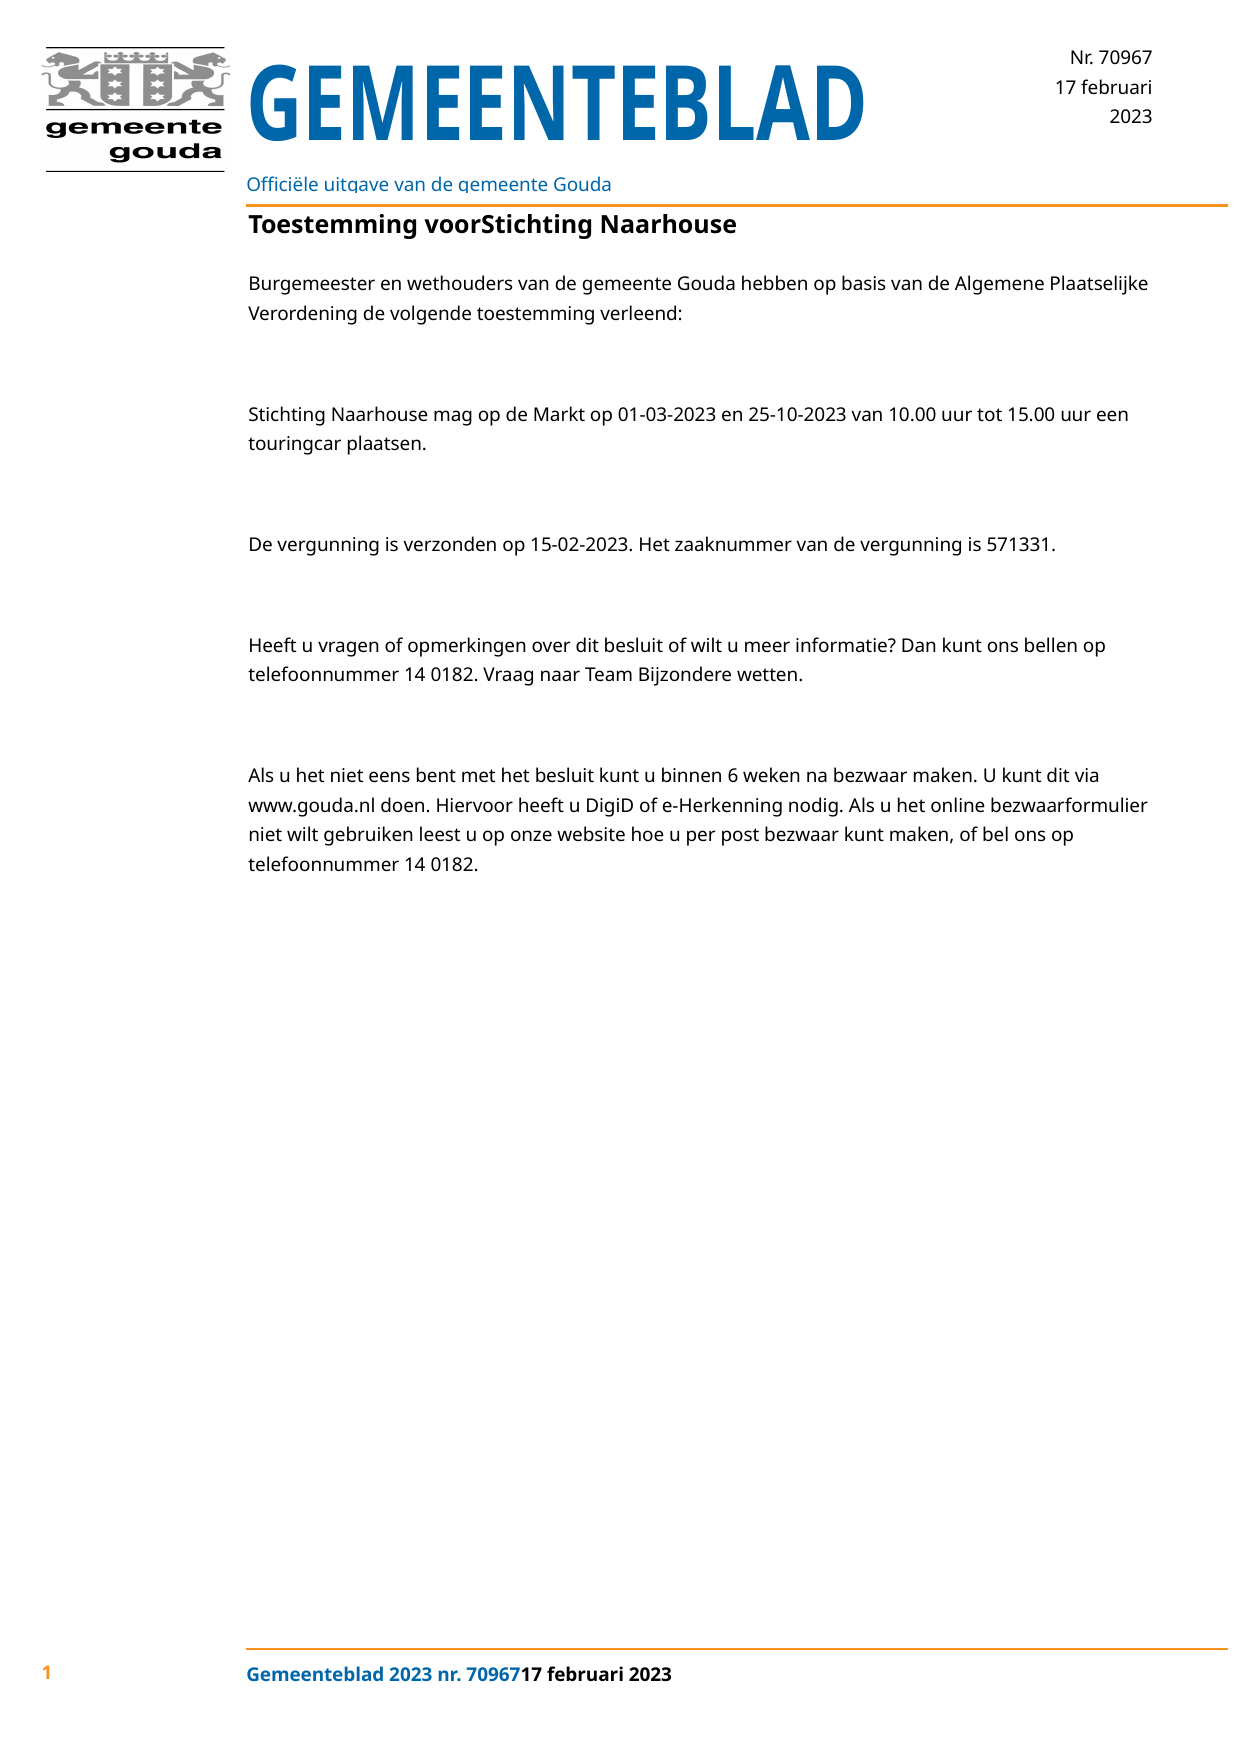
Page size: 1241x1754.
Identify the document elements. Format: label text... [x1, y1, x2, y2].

text Als u het niet eens bent met het besluit kunt u binnen 6 weken na bezwaar maken. U kunt dit via www.gouda.nl doen. Hiervoor heeft u DigiD of e-Herkenning nodig. Als u het online bezwaarformulier niet wilt gebruiken leest u op onze website hoe u per post bezwaar kunt maken, of bel ons op telefoonnummer 14 0182. [248, 762, 1152, 877]
text Stichting Naarhouse mag op de Markt op 01-03-2023 en 25-10-2023 van 10.00 uur tot 15.00 uur een touringcar plaatsen. [248, 401, 1152, 456]
text Heeft u vragen of opmerkingen over dit besluit of wilt u meer informatie? Dan kunt ons bellen op telefoonnummer 14 0182. Vraag naar Team Bijzondere wetten. [248, 632, 1152, 687]
text De vergunning is verzonden op 15-02-2023. Het zaaknummer van de vergunning is 571331. [248, 531, 1152, 557]
text Toestemming voorStichting Naarhouse [248, 207, 1152, 241]
picture [41, 47, 231, 172]
text Burgemeester en wethouders van de gemeente Gouda hebben op basis van de Algemene Plaatselijke Verordening de volgende toestemming verleend: [248, 270, 1152, 326]
